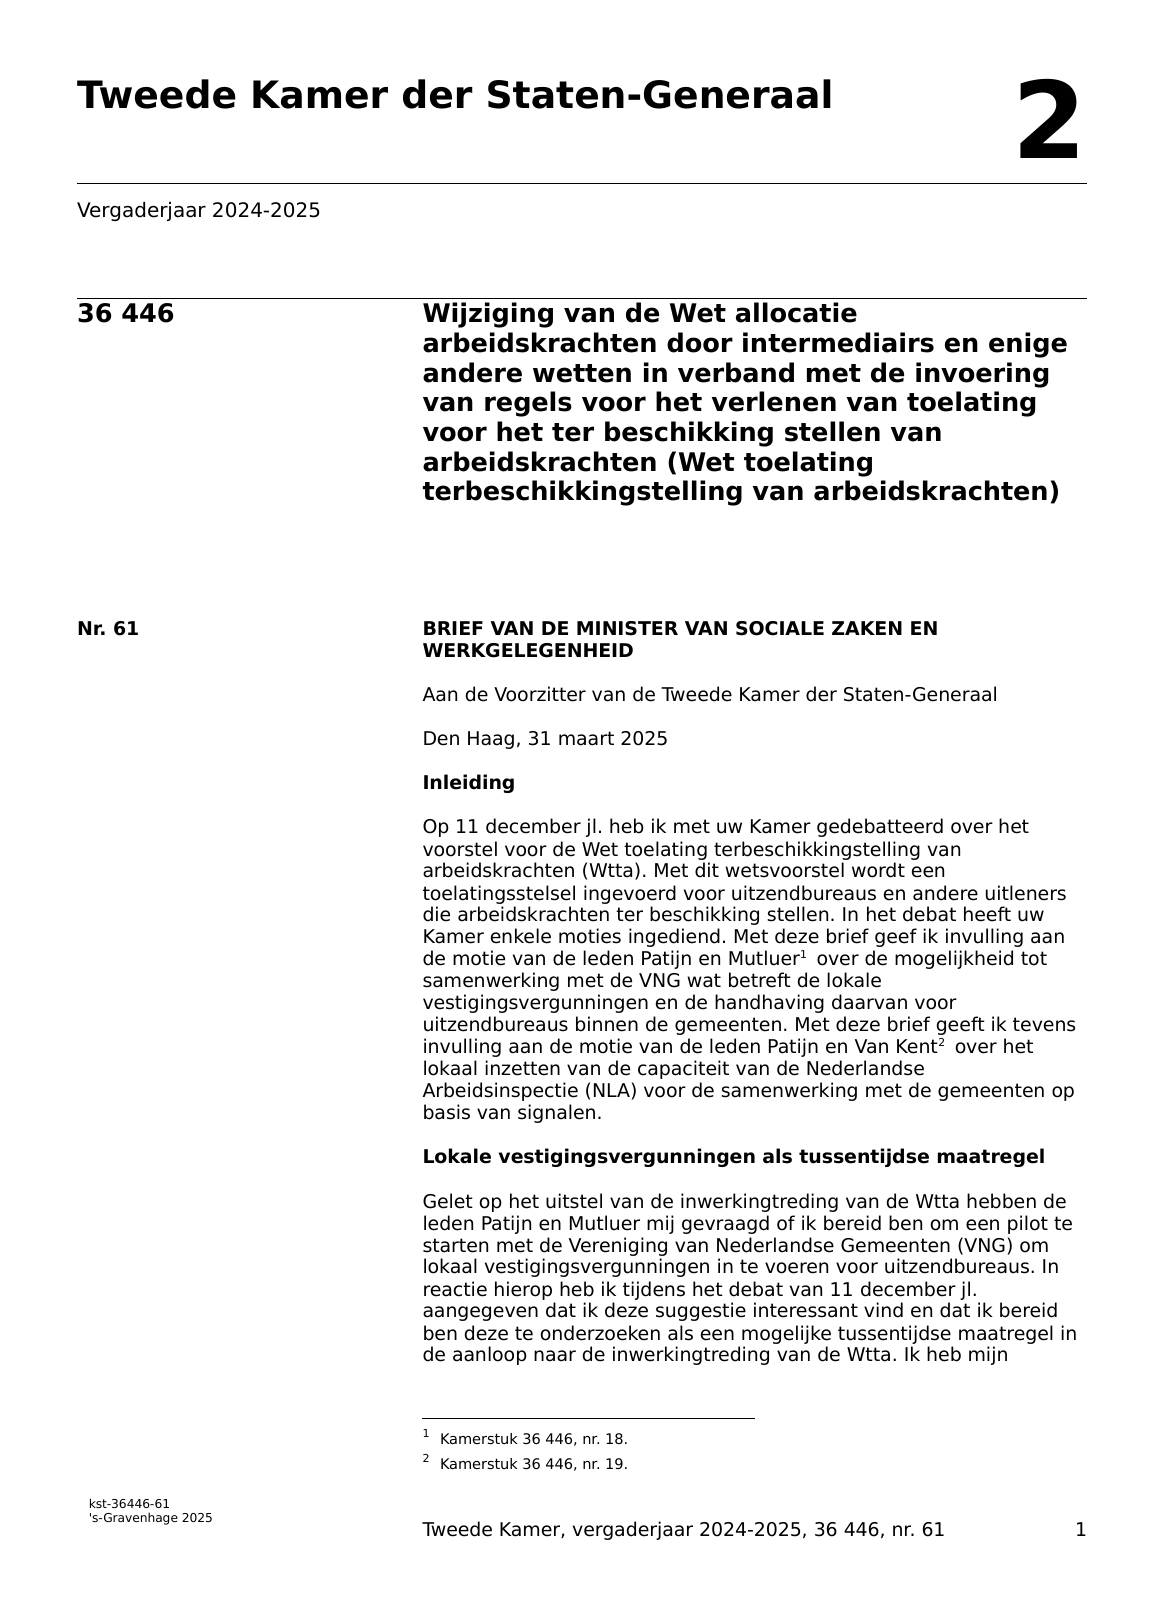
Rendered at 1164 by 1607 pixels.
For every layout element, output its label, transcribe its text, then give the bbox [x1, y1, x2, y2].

subtitle 36 446 Wijziging van de Wet allocatie arbeidskrachten door intermediairs en enige andere wetten in verband met de invoering van regels voor het verlenen van toelating voor het ter beschikking stellen van arbeidskrachten (Wet toelating terbeschikkingstelling van arbeidskrachten) [77, 299, 1087, 507]
subtitle Lokale vestigingsvergunningen als tussentijdse maatregel [422, 1146, 1087, 1168]
text Aan de Voorzitter van de Tweede Kamer der Staten-Generaal [422, 684, 1087, 706]
text kst-36446-61 [88, 1497, 323, 1511]
text Op 11 december jl. heb ik met uw Kamer gedebatteerd over het voorstel voor de Wet toelating terbeschikkingstelling van arbeidskrachten (Wtta). Met dit wetsvoorstel wordt een toelatingsstelsel ingevoerd voor uitzendbureaus en andere uitleners die arbeidskrachten ter beschikking stellen. In het debat heeft uw Kamer enkele moties ingediend. Met deze brief geef ik invulling aan de motie van de leden Patijn en Mutluer over de mogelijkheid tot samenwerking met de VNG wat betreft de lokale vestigingsvergunningen en de handhaving daarvan voor uitzendbureaus binnen de gemeenten. Met deze brief geeft ik tevens invulling aan de motie van de leden Patijn en Van Kent over het lokaal inzetten van de capaciteit van de Nederlandse Arbeidsinspectie (NLA) voor de samenwerking met de gemeenten op basis van signalen. [422, 816, 1087, 1124]
text Den Haag, 31 maart 2025 [422, 728, 1087, 750]
text Kamerstuk 36 446, nr. 19. [422, 1452, 1087, 1474]
text Gelet op het uitstel van de inwerkingtreding van de Wtta hebben de leden Patijn en Mutluer mij gevraagd of ik bereid ben om een pilot te starten met de Vereniging van Nederlandse Gemeenten (VNG) om lokaal vestigingsvergunningen in te voeren voor uitzendbureaus. In reactie hierop heb ik tijdens het debat van 11 december jl. aangegeven dat ik deze suggestie interessant vind en dat ik bereid ben deze te onderzoeken als een mogelijke tussentijdse maatregel in de aanloop naar de inwerkingtreding van de Wtta. Ik heb mijn [422, 1191, 1087, 1366]
subtitle Nr. 61 BRIEF VAN DE MINISTER VAN SOCIALE ZAKEN EN WERKGELEGENHEID [77, 618, 1087, 662]
text 's-Gravenhage 2025 [88, 1511, 323, 1525]
table_cell Vergaderjaar 2024-2025 [77, 184, 1087, 298]
text Kamerstuk 36 446, nr. 18. [422, 1427, 1087, 1449]
table_header Tweede Kamer der Staten-Generaal [77, 59, 886, 183]
subtitle Inleiding [422, 772, 1087, 794]
table_header 2 [886, 59, 1087, 183]
